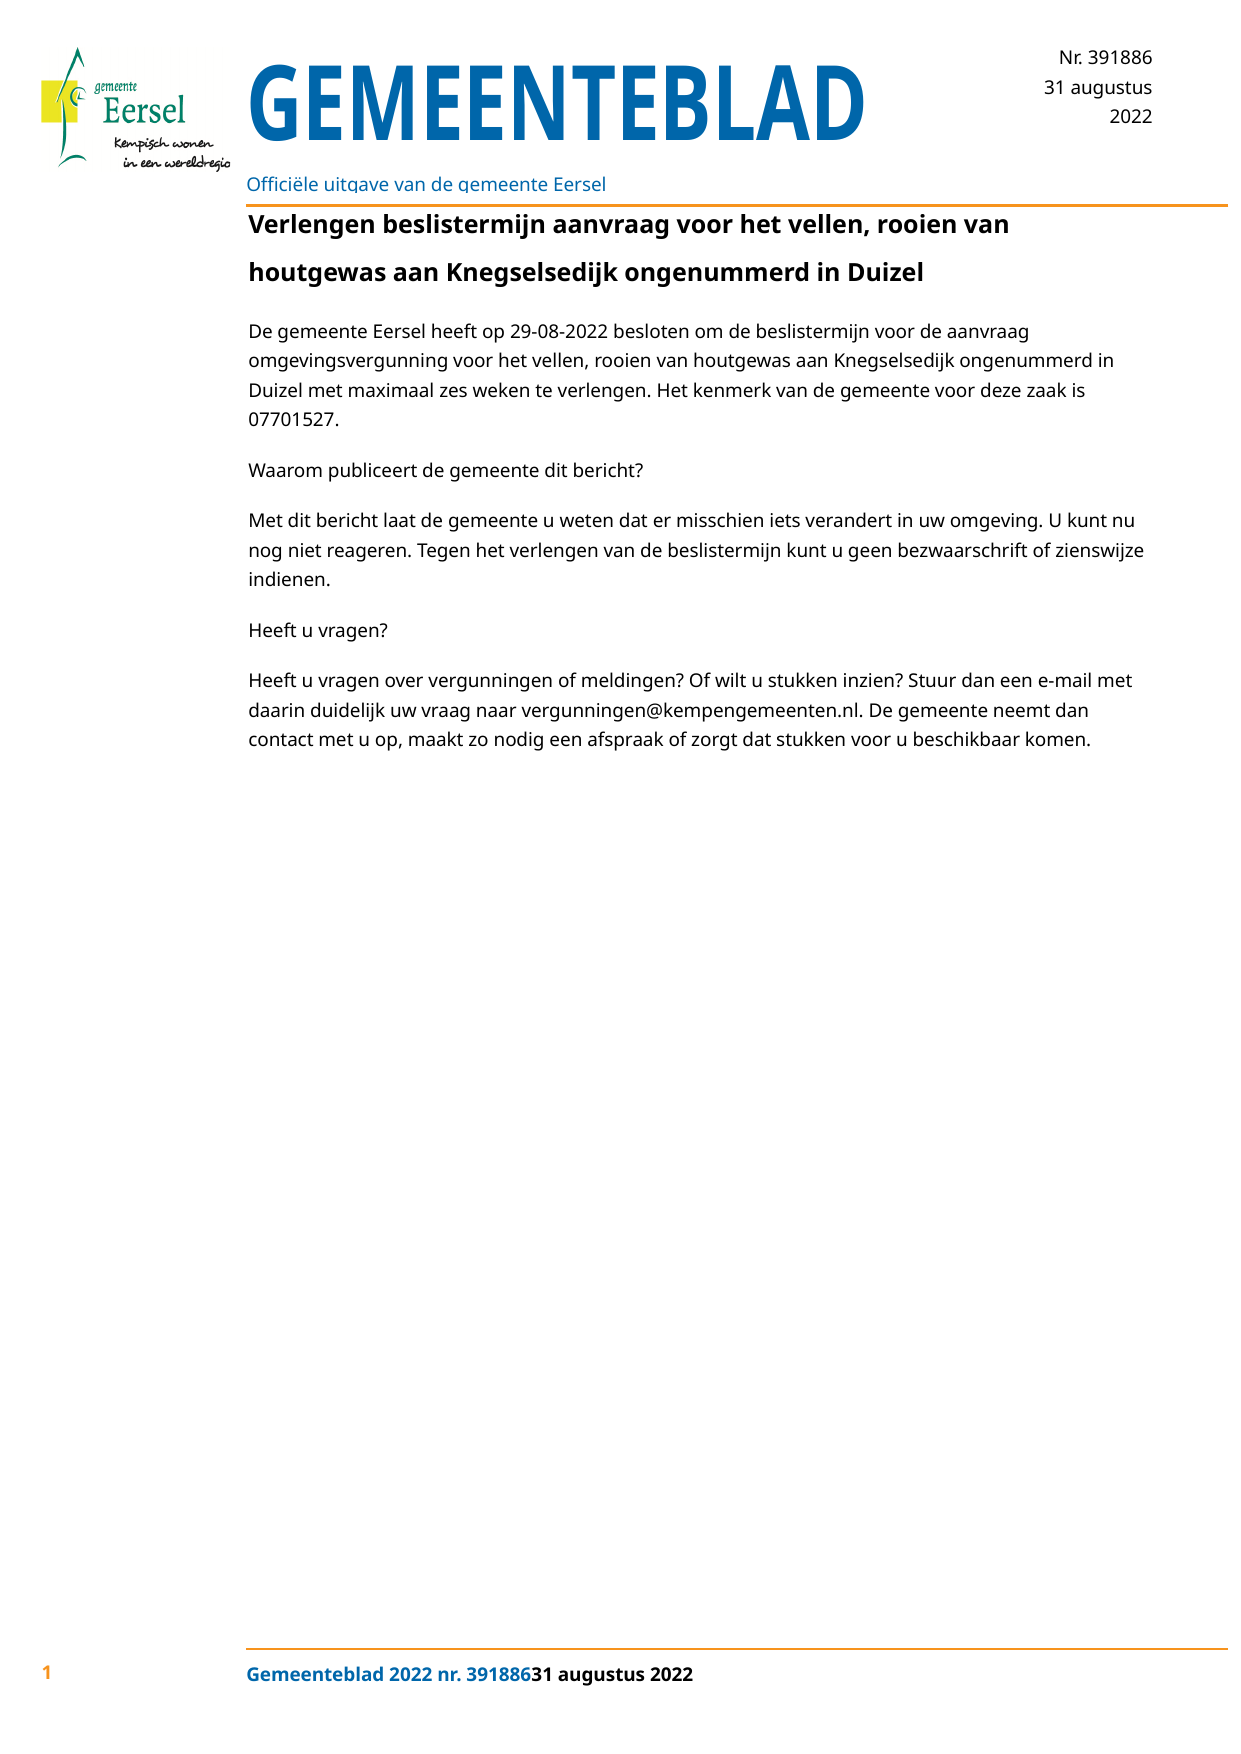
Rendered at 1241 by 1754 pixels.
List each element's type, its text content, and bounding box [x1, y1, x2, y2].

text Heeft u vragen? [248, 617, 1152, 643]
text Met dit bericht laat de gemeente u weten dat er misschien iets verandert in uw omgeving. U kunt nu nog niet reageren. Tegen het verlengen van de beslistermijn kunt u geen bezwaarschrift of zienswijze indienen. [248, 507, 1152, 592]
text Verlengen beslistermijn aanvraag voor het vellen, rooien van houtgewas aan Knegselsedijk ongenummerd in Duizel [248, 207, 1152, 288]
text Heeft u vragen over vergunningen of meldingen? Of wilt u stukken inzien? Stuur dan een e-mail met daarin duidelijk uw vraag naar vergunningen@kempengemeenten.nl. De gemeente neemt dan contact met u op, maakt zo nodig een afspraak of zorgt dat stukken voor u beschikbaar komen. [248, 667, 1152, 752]
picture [41, 47, 231, 172]
text Waarom publiceert de gemeente dit bericht? [248, 457, 1152, 483]
text De gemeente Eersel heeft op 29-08-2022 besloten om de beslistermijn voor de aanvraag omgevingsvergunning voor het vellen, rooien van houtgewas aan Knegselsedijk ongenummerd in Duizel met maximaal zes weken te verlengen. Het kenmerk van de gemeente voor deze zaak is 07701527. [248, 318, 1152, 432]
